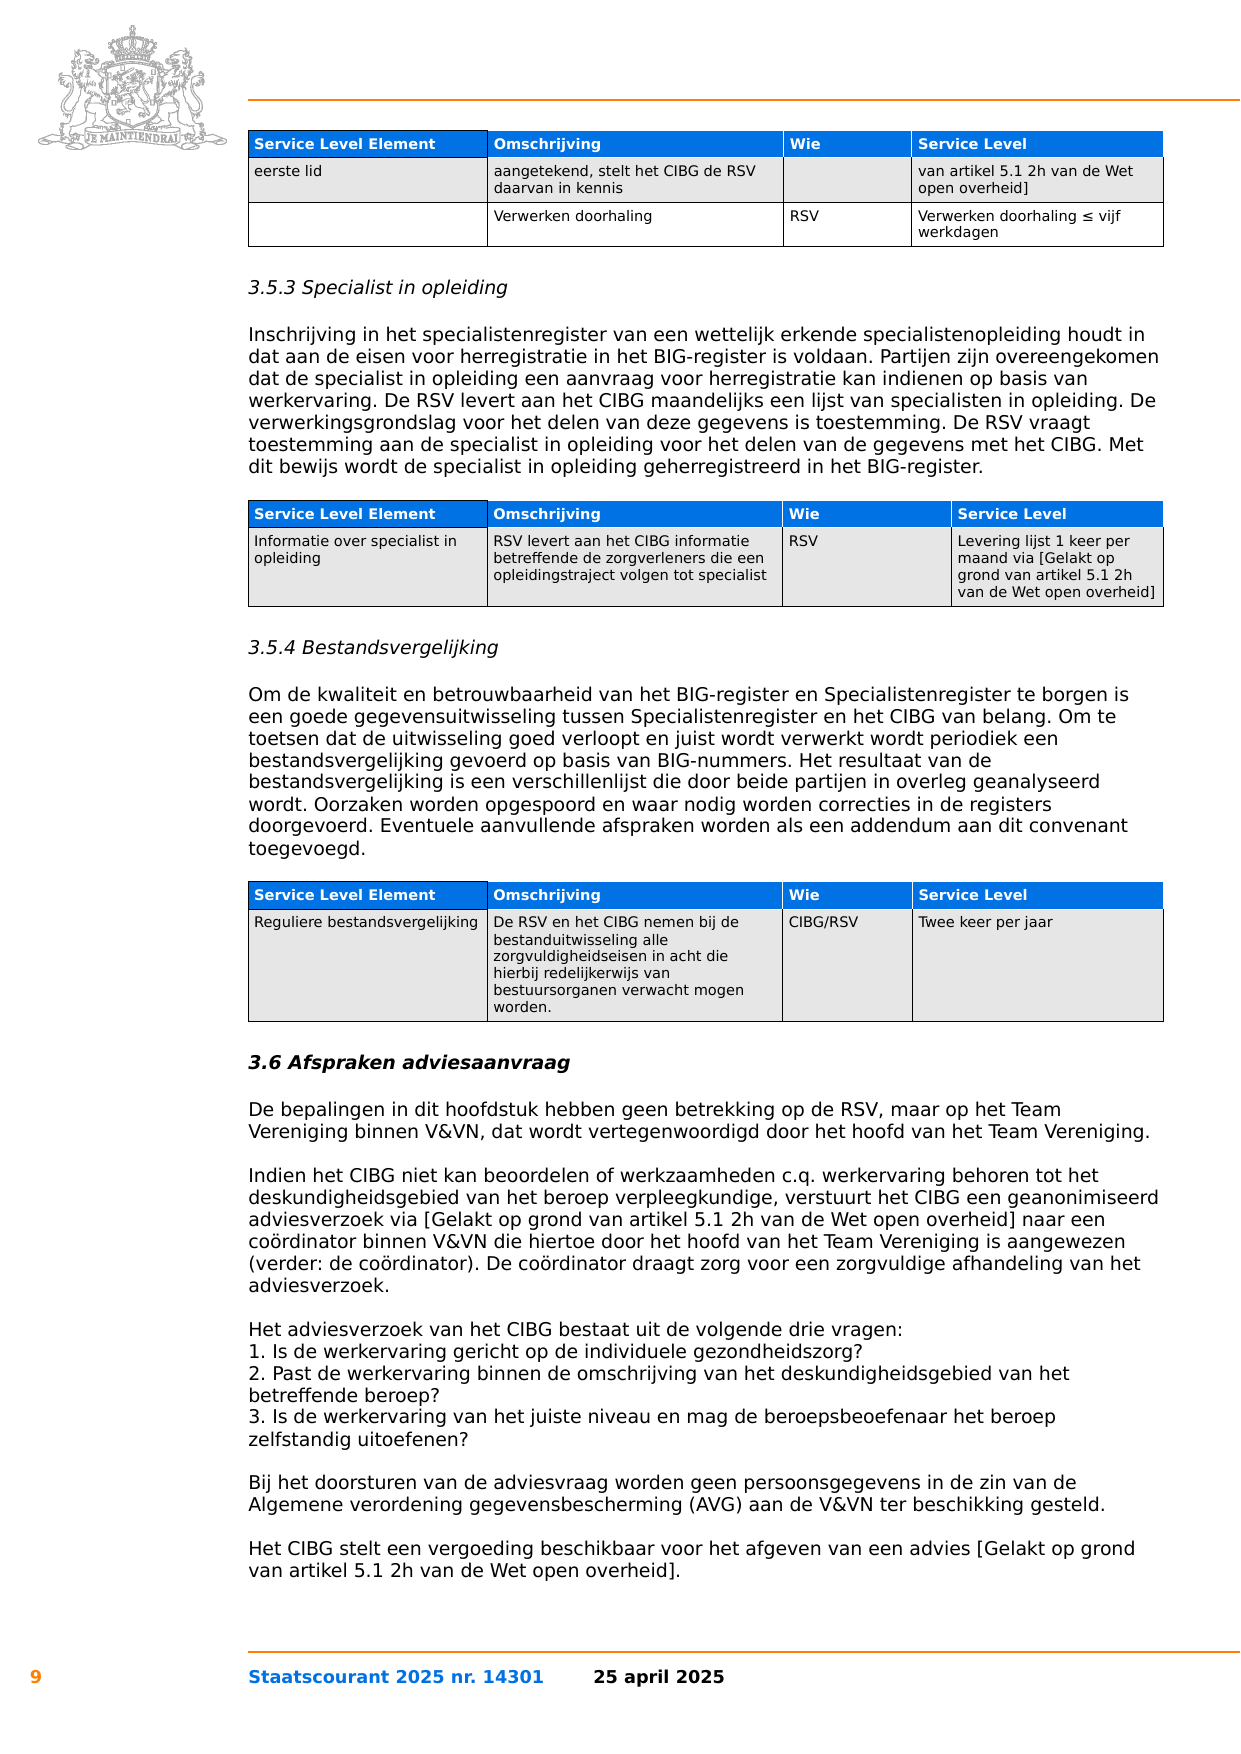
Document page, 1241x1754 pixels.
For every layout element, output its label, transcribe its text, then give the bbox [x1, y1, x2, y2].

table_cell Levering lijst 1 keer per maand via [Gelakt op grond van artikel 5.1 2h van de Wet open overheid] [952, 528, 1163, 606]
table_header Service Level [952, 501, 1163, 527]
table_cell eerste lid [249, 158, 487, 202]
table_header Service Level [912, 131, 1163, 157]
table_cell [784, 158, 911, 202]
table_cell Informatie over specialist in opleiding [249, 528, 487, 606]
picture [38, 25, 227, 150]
subtitle 3.5.3 Specialist in opleiding [248, 277, 1163, 299]
table_header Omschrijving [488, 501, 782, 527]
table_cell RSV [783, 528, 951, 606]
text 3. Is de werkervaring van het juiste niveau en mag de beroepsbeoefenaar het beroep zelfstandig uitoefenen? [248, 1406, 1163, 1450]
table_header Service Level Element [249, 131, 487, 157]
table_header Service Level Element [249, 882, 487, 909]
text Om de kwaliteit en betrouwbaarheid van het BIG-register en Specialistenregister te borgen is een goede gegevensuitwisseling tussen Specialistenregister en het CIBG van belang. Om te toetsen dat de uitwisseling goed verloopt en juist wordt verwerkt wordt periodiek een bestandsvergelijking gevoerd op basis van BIG-nummers. Het resultaat van de bestandsvergelijking is een verschillenlijst die door beide partijen in overleg geanalyseerd wordt. Oorzaken worden opgespoord en waar nodig worden correcties in de registers doorgevoerd. Eventuele aanvullende afspraken worden als een addendum aan dit convenant toegevoegd. [248, 683, 1163, 859]
text 1. Is de werkervaring gericht op de individuele gezondheidszorg? [248, 1341, 1163, 1362]
subtitle 3.6 Afspraken adviesaanvraag [248, 1052, 1163, 1074]
table_cell Reguliere bestandsvergelijking [249, 910, 487, 1021]
text De bepalingen in dit hoofdstuk hebben geen betrekking op de RSV, maar op het Team Vereniging binnen V&VN, dat wordt vertegenwoordigd door het hoofd van het Team Vereniging. [248, 1099, 1163, 1143]
table_header Wie [783, 501, 951, 527]
table_cell van artikel 5.1 2h van de Wet open overheid] [912, 158, 1163, 202]
table_cell RSV levert aan het CIBG informatie betreffende de zorgverleners die een opleidingstraject volgen tot specialist [488, 528, 782, 606]
table_cell Verwerken doorhaling [488, 203, 783, 246]
table_cell RSV [784, 203, 911, 246]
table_header Omschrijving [488, 882, 782, 909]
table_cell De RSV en het CIBG nemen bij de bestanduitwisseling alle zorgvuldigheidseisen in acht die hierbij redelijkerwijs van bestuursorganen verwacht mogen worden. [488, 910, 782, 1021]
table_cell Verwerken doorhaling ≤ vijf werkdagen [912, 203, 1163, 246]
text Bij het doorsturen van de adviesvraag worden geen persoonsgegevens in de zin van de Algemene verordening gegevensbescherming (AVG) aan de V&VN ter beschikking gesteld. [248, 1472, 1163, 1516]
table_header Wie [784, 131, 911, 157]
table_header Service Level Element [249, 501, 487, 527]
text 2. Past de werkervaring binnen de omschrijving van het deskundigheidsgebied van het betreffende beroep? [248, 1362, 1163, 1406]
table_cell Twee keer per jaar [913, 910, 1163, 1021]
table_header Service Level [913, 882, 1163, 909]
text Het CIBG stelt een vergoeding beschikbaar voor het afgeven van een advies [Gelakt op grond van artikel 5.1 2h van de Wet open overheid]. [248, 1538, 1163, 1582]
text Inschrijving in het specialistenregister van een wettelijk erkende specialistenopleiding houdt in dat aan de eisen voor herregistratie in het BIG-register is voldaan. Partijen zijn overeengekomen dat de specialist in opleiding een aanvraag voor herregistratie kan indienen op basis van werkervaring. De RSV levert aan het CIBG maandelijks een lijst van specialisten in opleiding. De verwerkingsgrondslag voor het delen van deze gegevens is toestemming. De RSV vraagt toestemming aan de specialist in opleiding voor het delen van de gegevens met het CIBG. Met dit bewijs wordt de specialist in opleiding geherregistreerd in het BIG-register. [248, 324, 1163, 478]
text Het adviesverzoek van het CIBG bestaat uit de volgende drie vragen: [248, 1318, 1163, 1341]
table_cell CIBG/RSV [783, 910, 912, 1021]
table_header Wie [783, 882, 912, 909]
table_cell [249, 203, 487, 246]
text Indien het CIBG niet kan beoordelen of werkzaamheden c.q. werkervaring behoren tot het deskundigheidsgebied van het beroep verpleegkundige, verstuurt het CIBG een geanonimiseerd adviesverzoek via [Gelakt op grond van artikel 5.1 2h van de Wet open overheid] naar een coördinator binnen V&VN die hiertoe door het hoofd van het Team Vereniging is aangewezen (verder: de coördinator). De coördinator draagt zorg voor een zorgvuldige afhandeling van het adviesverzoek. [248, 1165, 1163, 1297]
table_header Omschrijving [488, 131, 783, 157]
table_cell aangetekend, stelt het CIBG de RSV daarvan in kennis [488, 158, 783, 202]
subtitle 3.5.4 Bestandsvergelijking [248, 637, 1163, 658]
